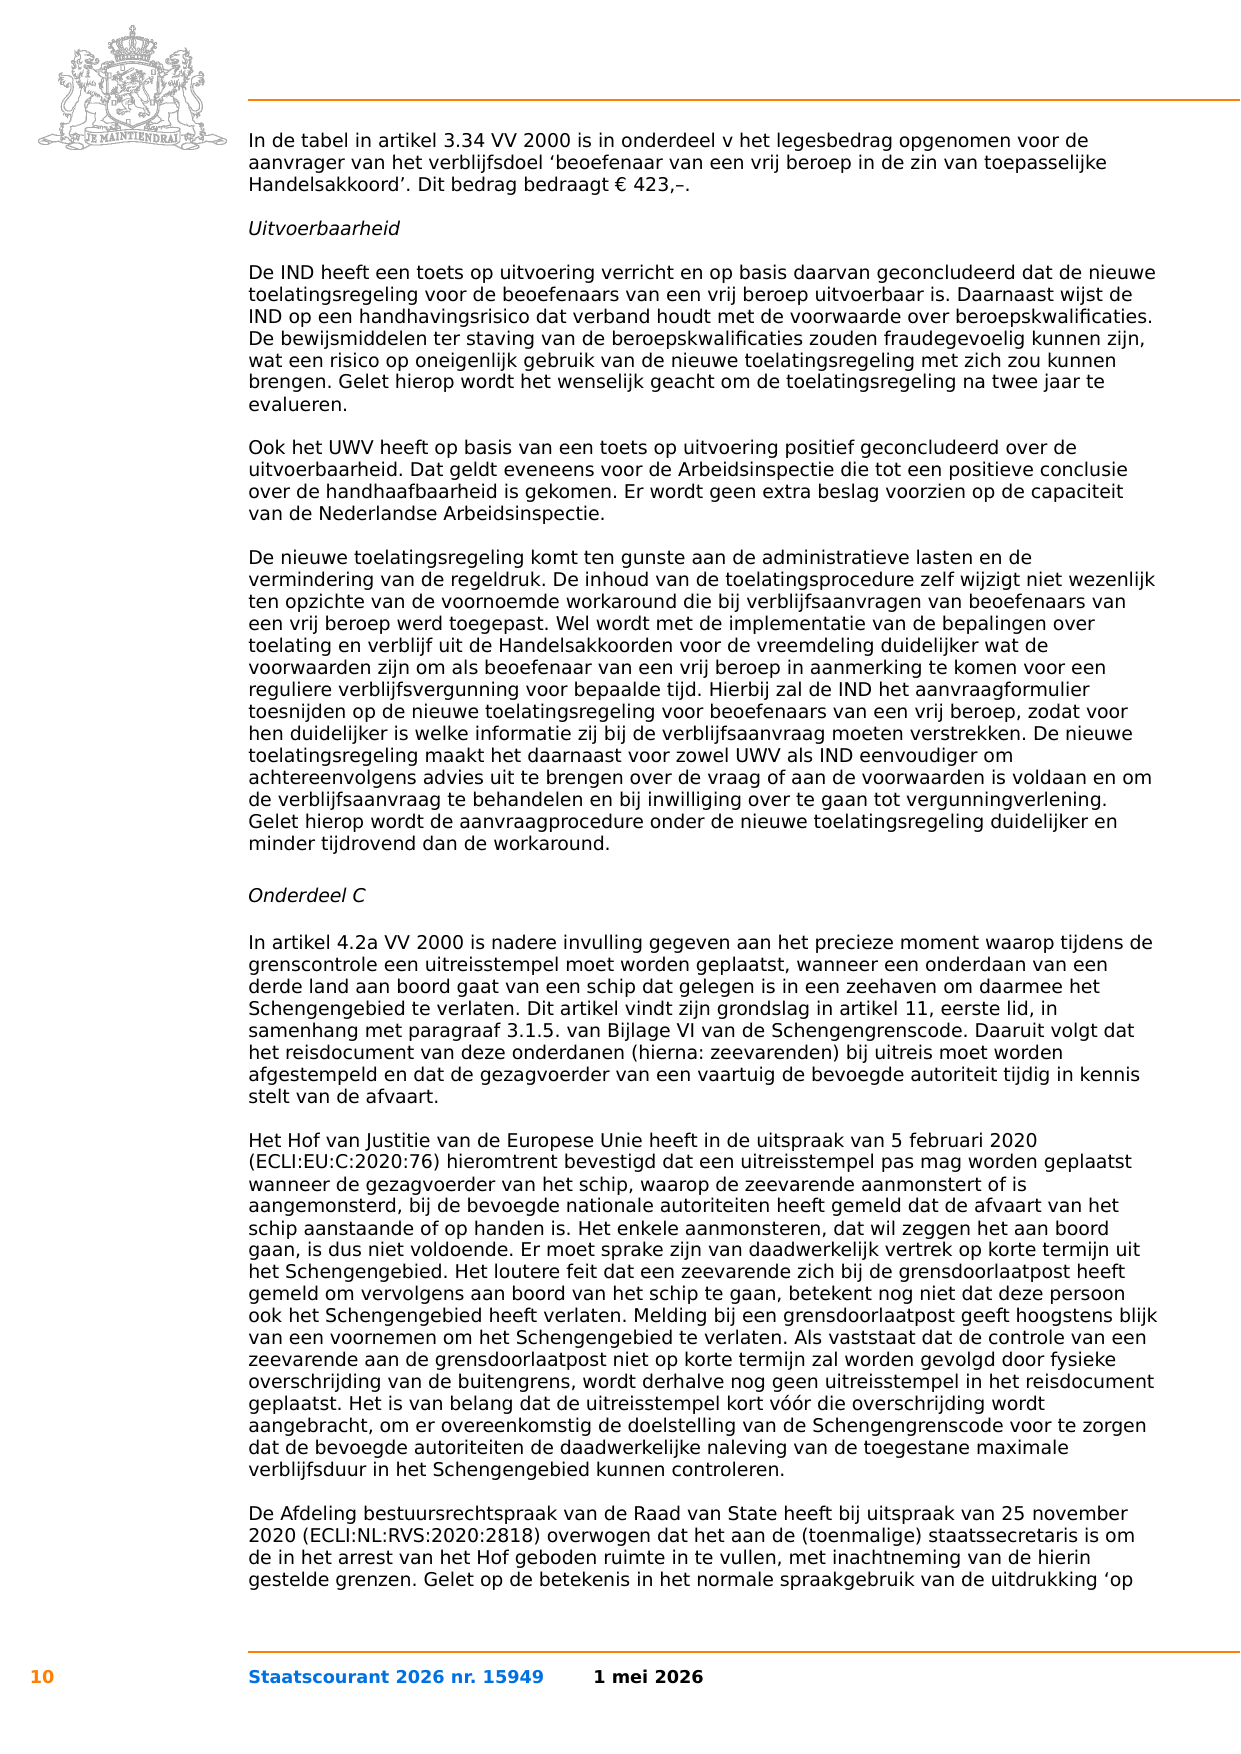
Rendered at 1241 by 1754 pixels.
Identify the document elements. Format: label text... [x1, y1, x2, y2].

picture [38, 25, 227, 150]
text In de tabel in artikel 3.34 VV 2000 is in onderdeel v het legesbedrag opgenomen voor de aanvrager van het verblijfsdoel ‘beoefenaar van een vrij beroep in de zin van toepasselijke Handelsakkoord’. Dit bedrag bedraagt € 423,–. [248, 130, 1163, 196]
text De IND heeft een toets op uitvoering verricht en op basis daarvan geconcludeerd dat de nieuwe toelatingsregeling voor de beoefenaars van een vrij beroep uitvoerbaar is. Daarnaast wijst de IND op een handhavingsrisico dat verband houdt met de voorwaarde over beroepskwalificaties. De bewijsmiddelen ter staving van de beroepskwalificaties zouden fraudegevoelig kunnen zijn, wat een risico op oneigenlijk gebruik van de nieuwe toelatingsregeling met zich zou kunnen brengen. Gelet hierop wordt het wenselijk geacht om de toelatingsregeling na twee jaar te evalueren. [248, 262, 1163, 415]
text Ook het UWV heeft op basis van een toets op uitvoering positief geconcludeerd over de uitvoerbaarheid. Dat geldt eveneens voor de Arbeidsinspectie die tot een positieve conclusie over de handhaafbaarheid is gekomen. Er wordt geen extra beslag voorzien op de capaciteit van de Nederlandse Arbeidsinspectie. [248, 437, 1163, 525]
text De nieuwe toelatingsregeling komt ten gunste aan de administratieve lasten en de vermindering van de regeldruk. De inhoud van de toelatingsprocedure zelf wijzigt niet wezenlijk ten opzichte van de voornoemde workaround die bij verblijfsaanvragen van beoefenaars van een vrij beroep werd toegepast. Wel wordt met de implementatie van de bepalingen over toelating en verblijf uit de Handelsakkoorden voor de vreemdeling duidelijker wat de voorwaarden zijn om als beoefenaar van een vrij beroep in aanmerking te komen voor een reguliere verblijfsvergunning voor bepaalde tijd. Hierbij zal de IND het aanvraagformulier toesnijden op de nieuwe toelatingsregeling voor beoefenaars van een vrij beroep, zodat voor hen duidelijker is welke informatie zij bij de verblijfsaanvraag moeten verstrekken. De nieuwe toelatingsregeling maakt het daarnaast voor zowel UWV als IND eenvoudiger om achtereenvolgens advies uit te brengen over de vraag of aan de voorwaarden is voldaan en om de verblijfsaanvraag te behandelen en bij inwilliging over te gaan tot vergunningverlening. Gelet hierop wordt de aanvraagprocedure onder de nieuwe toelatingsregeling duidelijker en minder tijdrovend dan de workaround. [248, 547, 1163, 855]
text De Afdeling bestuursrechtspraak van de Raad van State heeft bij uitspraak van 25 november 2020 (ECLI:NL:RVS:2020:2818) overwogen dat het aan de (toenmalige) staatssecretaris is om de in het arrest van het Hof geboden ruimte in te vullen, met inachtneming van de hierin gestelde grenzen. Gelet op de betekenis in het normale spraakgebruik van de uitdrukking ‘op [248, 1503, 1163, 1591]
text In artikel 4.2a VV 2000 is nadere invulling gegeven aan het precieze moment waarop tijdens de grenscontrole een uitreisstempel moet worden geplaatst, wanneer een onderdaan van een derde land aan boord gaat van een schip dat gelegen is in een zeehaven om daarmee het Schengengebied te verlaten. Dit artikel vindt zijn grondslag in artikel 11, eerste lid, in samenhang met paragraaf 3.1.5. van Bijlage VI van de Schengengrenscode. Daaruit volgt dat het reisdocument van deze onderdanen (hierna: zeevarenden) bij uitreis moet worden afgestempeld en dat de gezagvoerder van een vaartuig de bevoegde autoriteit tijdig in kennis stelt van de afvaart. [248, 932, 1163, 1108]
text Het Hof van Justitie van de Europese Unie heeft in de uitspraak van 5 februari 2020 (ECLI:EU:C:2020:76) hieromtrent bevestigd dat een uitreisstempel pas mag worden geplaatst wanneer de gezagvoerder van het schip, waarop de zeevarende aanmonstert of is aangemonsterd, bij de bevoegde nationale autoriteiten heeft gemeld dat de afvaart van het schip aanstaande of op handen is. Het enkele aanmonsteren, dat wil zeggen het aan boord gaan, is dus niet voldoende. Er moet sprake zijn van daadwerkelijk vertrek op korte termijn uit het Schengengebied. Het loutere feit dat een zeevarende zich bij de grensdoorlaatpost heeft gemeld om vervolgens aan boord van het schip te gaan, betekent nog niet dat deze persoon ook het Schengengebied heeft verlaten. Melding bij een grensdoorlaatpost geeft hoogstens blijk van een voornemen om het Schengengebied te verlaten. Als vaststaat dat de controle van een zeevarende aan de grensdoorlaatpost niet op korte termijn zal worden gevolgd door fysieke overschrijding van de buitengrens, wordt derhalve nog geen uitreisstempel in het reisdocument geplaatst. Het is van belang dat de uitreisstempel kort vóór die overschrijding wordt aangebracht, om er overeenkomstig de doelstelling van de Schengengrenscode voor te zorgen dat de bevoegde autoriteiten de daadwerkelijke naleving van de toegestane maximale verblijfsduur in het Schengengebied kunnen controleren. [248, 1129, 1163, 1481]
subtitle Uitvoerbaarheid [248, 218, 1163, 240]
subtitle Onderdeel C [248, 885, 1163, 907]
